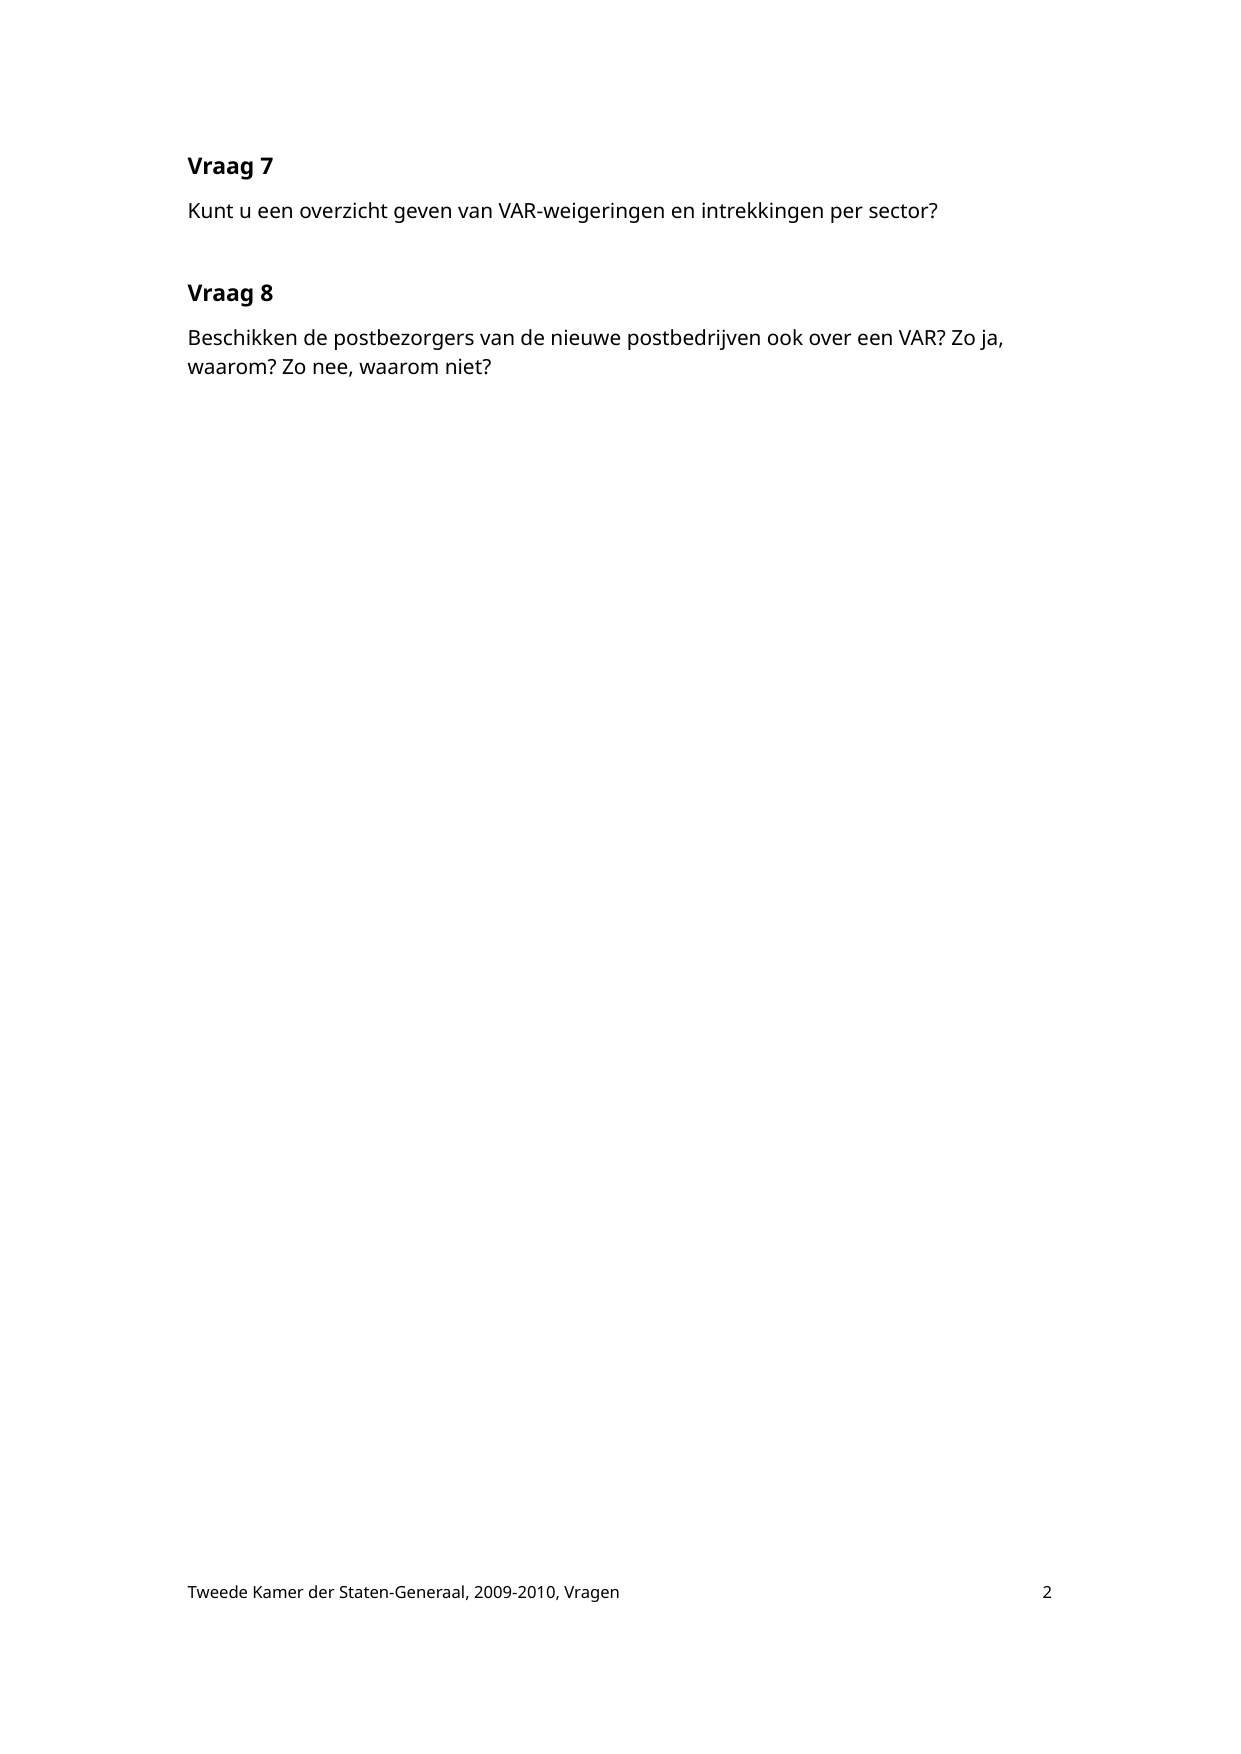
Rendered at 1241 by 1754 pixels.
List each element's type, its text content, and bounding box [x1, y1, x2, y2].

text Kunt u een overzicht geven van VAR-weigeringen en intrekkingen per sector? [187, 196, 1053, 225]
text Beschikken de postbezorgers van de nieuwe postbedrijven ook over een VAR? Zo ja, waarom? Zo nee, waarom niet? [187, 323, 1053, 380]
subtitle Vraag 8 [187, 277, 1053, 308]
subtitle Vraag 7 [187, 150, 1053, 181]
